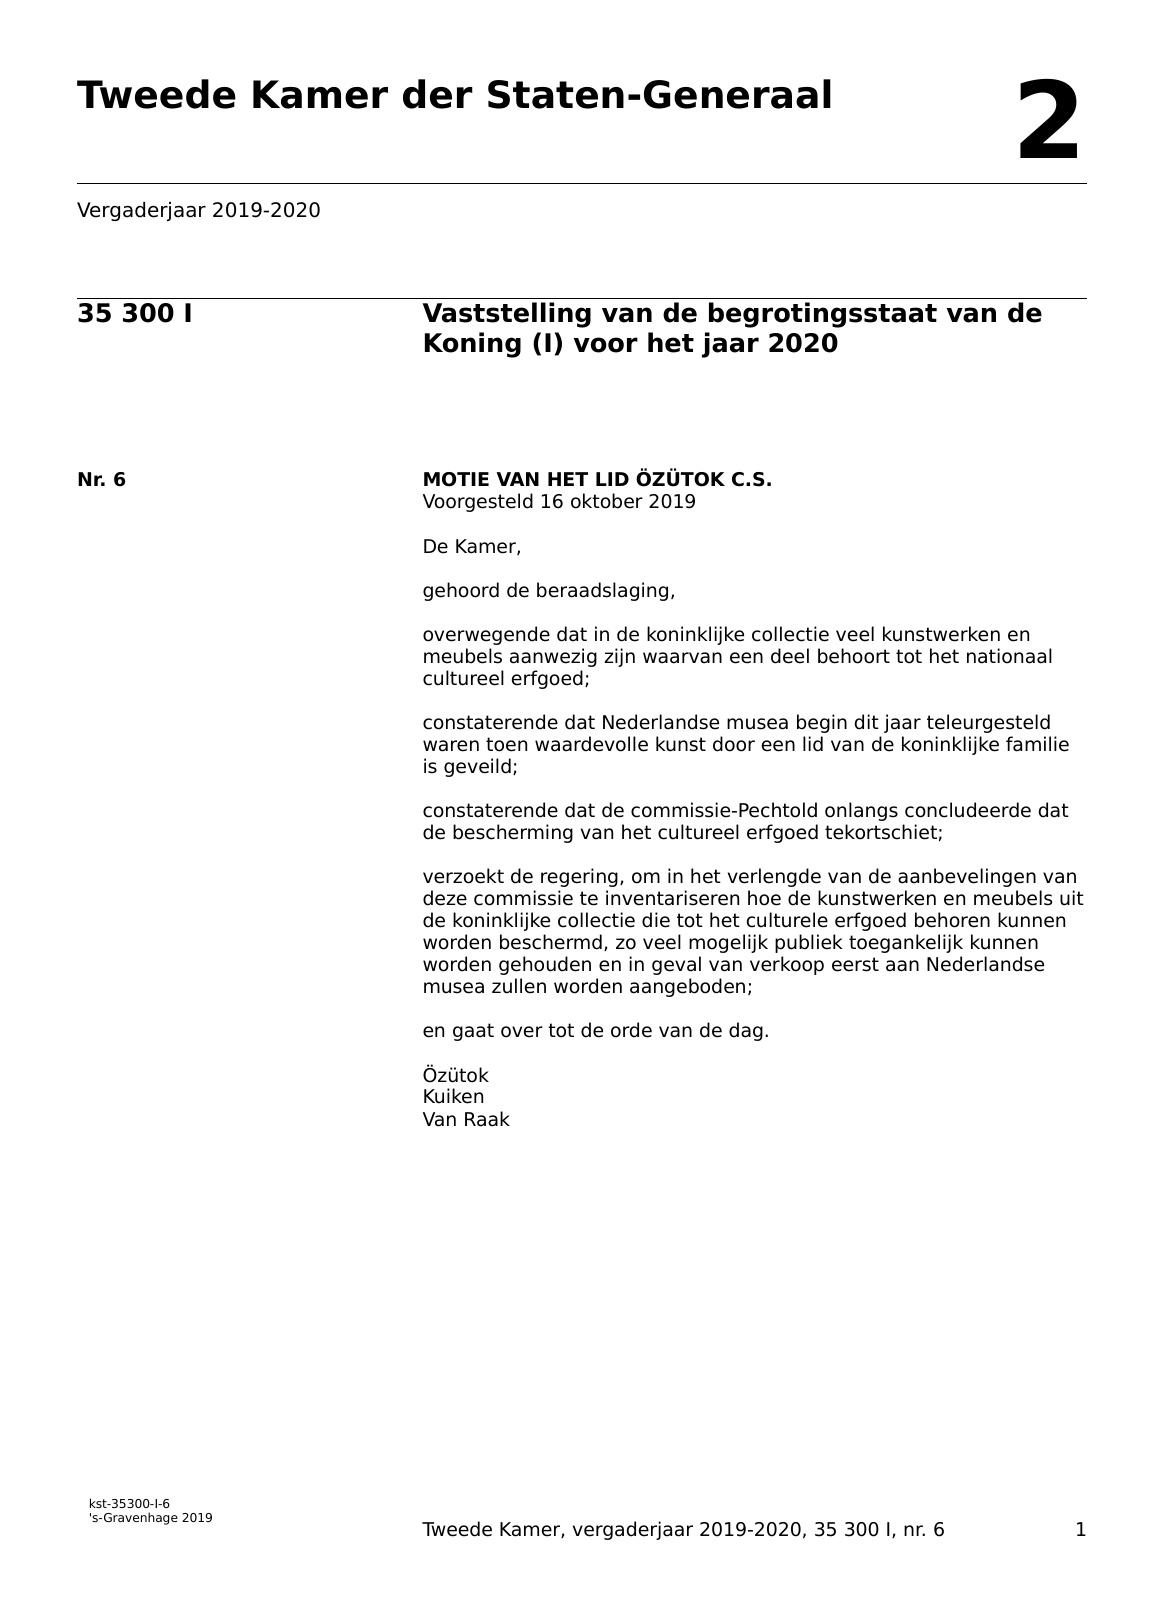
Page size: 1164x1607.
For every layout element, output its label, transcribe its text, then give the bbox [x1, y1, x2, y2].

subtitle Nr. 6 MOTIE VAN HET LID ÖZÜTOK C.S. [77, 469, 1087, 491]
text Kuiken [422, 1086, 1087, 1108]
text Voorgesteld 16 oktober 2019 [422, 491, 1087, 513]
text overwegende dat in de koninklijke collectie veel kunstwerken en meubels aanwezig zijn waarvan een deel behoort tot het nationaal cultureel erfgoed; [422, 624, 1087, 690]
text constaterende dat Nederlandse musea begin dit jaar teleurgesteld waren toen waardevolle kunst door een lid van de koninklijke familie is geveild; [422, 712, 1087, 778]
text Özütok [422, 1064, 1087, 1086]
text verzoekt de regering, om in het verlengde van de aanbevelingen van deze commissie te inventariseren hoe de kunstwerken en meubels uit de koninklijke collectie die tot het culturele erfgoed behoren kunnen worden beschermd, zo veel mogelijk publiek toegankelijk kunnen worden gehouden en in geval van verkoop eerst aan Nederlandse musea zullen worden aangeboden; [422, 866, 1087, 998]
subtitle 35 300 I Vaststelling van de begrotingsstaat van de Koning (I) voor het jaar 2020 [77, 299, 1087, 358]
table_header Tweede Kamer der Staten-Generaal [77, 59, 886, 183]
text Van Raak [422, 1108, 1087, 1130]
text constaterende dat de commissie-Pechtold onlangs concludeerde dat de bescherming van het cultureel erfgoed tekortschiet; [422, 800, 1087, 844]
table_cell Vergaderjaar 2019-2020 [77, 184, 1087, 298]
text gehoord de beraadslaging, [422, 580, 1087, 602]
table_header 2 [886, 59, 1087, 183]
text en gaat over tot de orde van de dag. [422, 1020, 1087, 1042]
text 's-Gravenhage 2019 [88, 1511, 323, 1525]
text De Kamer, [422, 536, 1087, 557]
text kst-35300-I-6 [88, 1497, 323, 1511]
